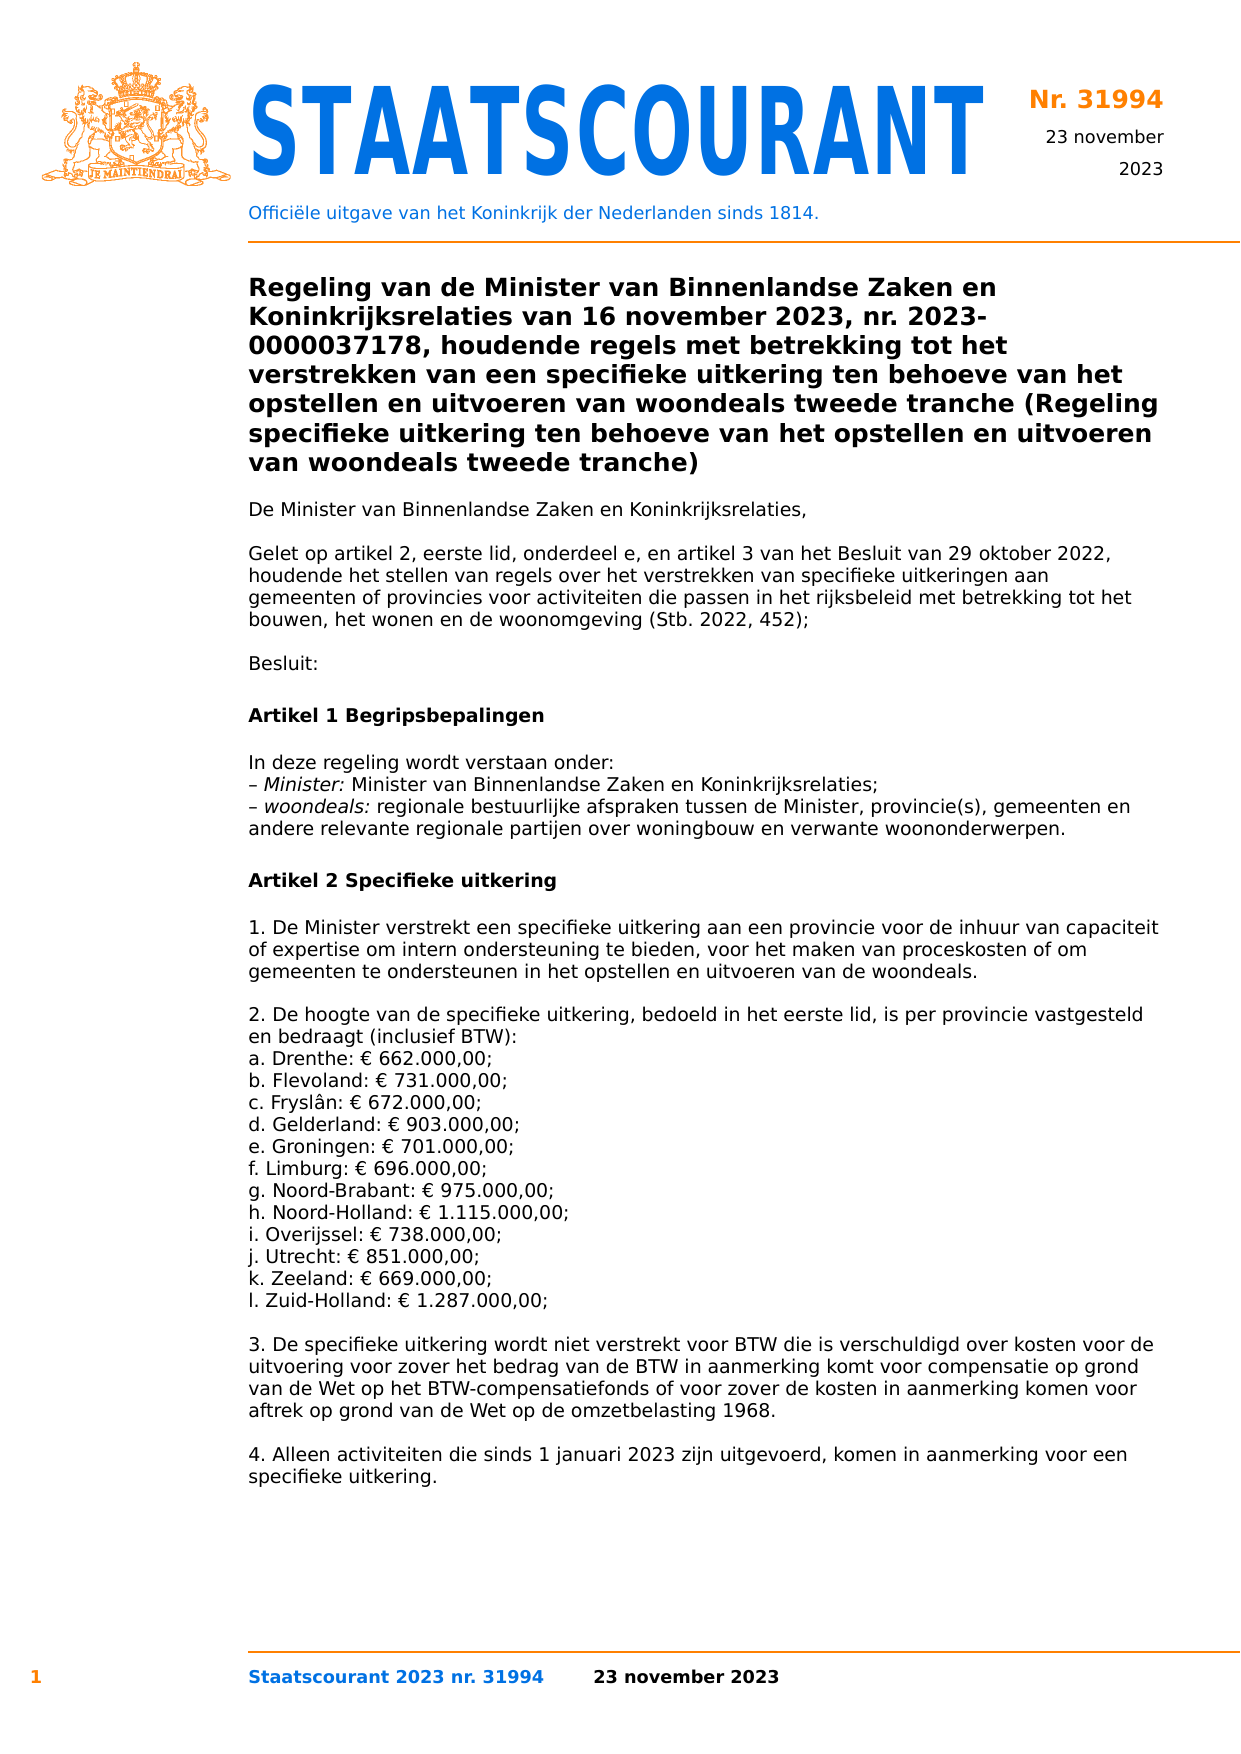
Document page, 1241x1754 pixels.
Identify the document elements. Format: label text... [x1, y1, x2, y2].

subtitle Artikel 1 Begripsbepalingen [248, 705, 1163, 727]
text l. Zuid-Holland: € 1.287.000,00; [248, 1290, 1163, 1312]
text h. Noord-Holland: € 1.115.000,00; [248, 1202, 1163, 1224]
text – Minister: Minister van Binnenlandse Zaken en Koninkrijksrelaties; [248, 774, 1163, 796]
text i. Overijssel: € 738.000,00; [248, 1224, 1163, 1246]
text 2. De hoogte van de specifieke uitkering, bedoeld in het eerste lid, is per provincie vastgesteld en bedraagt (inclusief BTW): [248, 1004, 1163, 1048]
text j. Utrecht: € 851.000,00; [248, 1246, 1163, 1268]
table_header [25, 62, 248, 241]
text f. Limburg: € 696.000,00; [248, 1158, 1163, 1180]
table_header Nr. 31994 [998, 62, 1240, 121]
table_cell 2023 [998, 153, 1240, 203]
text 1. De Minister verstrekt een specifieke uitkering aan een provincie voor de inhuur van capaciteit of expertise om intern ondersteuning te bieden, voor het maken van proceskosten of om gemeenten te ondersteunen in het opstellen en uitvoeren van de woondeals. [248, 917, 1163, 982]
text De Minister van Binnenlandse Zaken en Koninkrijksrelaties, [248, 499, 1163, 521]
text b. Flevoland: € 731.000,00; [248, 1070, 1163, 1092]
text 4. Alleen activiteiten die sinds 1 januari 2023 zijn uitgevoerd, komen in aanmerking voor een specifieke uitkering. [248, 1444, 1163, 1488]
text Besluit: [248, 653, 1163, 675]
text – woondeals: regionale bestuurlijke afspraken tussen de Minister, provincie(s), gemeenten en andere relevante regionale partijen over woningbouw en verwante woononderwerpen. [248, 796, 1163, 839]
text a. Drenthe: € 662.000,00; [248, 1048, 1163, 1070]
text Gelet op artikel 2, eerste lid, onderdeel e, en artikel 3 van het Besluit van 29 oktober 2022, houdende het stellen van regels over het verstrekken van specifieke uitkeringen aan gemeenten of provincies voor activiteiten die passen in het rijksbeleid met betrekking tot het bouwen, het wonen en de woonomgeving (Stb. 2022, 452); [248, 543, 1163, 631]
text d. Gelderland: € 903.000,00; [248, 1114, 1163, 1136]
text c. Fryslân: € 672.000,00; [248, 1092, 1163, 1114]
subtitle Artikel 2 Specifieke uitkering [248, 869, 1163, 892]
table_cell Officiële uitgave van het Koninkrijk der Nederlanden sinds 1814. [248, 203, 1240, 241]
text g. Noord-Brabant: € 975.000,00; [248, 1180, 1163, 1202]
table_cell 23 november [998, 121, 1240, 153]
picture [41, 62, 231, 186]
table_header STAATSCOURANT [248, 62, 998, 203]
subtitle Regeling van de Minister van Binnenlandse Zaken en Koninkrijksrelaties van 16 november 2023, nr. 2023-0000037178, houdende regels met betrekking tot het verstrekken van een specifieke uitkering ten behoeve van het opstellen en uitvoeren van woondeals tweede tranche (Regeling specifieke uitkering ten behoeve van het opstellen en uitvoeren van woondeals tweede tranche) [248, 273, 1163, 477]
text k. Zeeland: € 669.000,00; [248, 1268, 1163, 1290]
text 3. De specifieke uitkering wordt niet verstrekt voor BTW die is verschuldigd over kosten voor de uitvoering voor zover het bedrag van de BTW in aanmerking komt voor compensatie op grond van de Wet op het BTW-compensatiefonds of voor zover de kosten in aanmerking komen voor aftrek op grond van de Wet op de omzetbelasting 1968. [248, 1334, 1163, 1422]
text e. Groningen: € 701.000,00; [248, 1136, 1163, 1158]
text In deze regeling wordt verstaan onder: [248, 752, 1163, 774]
